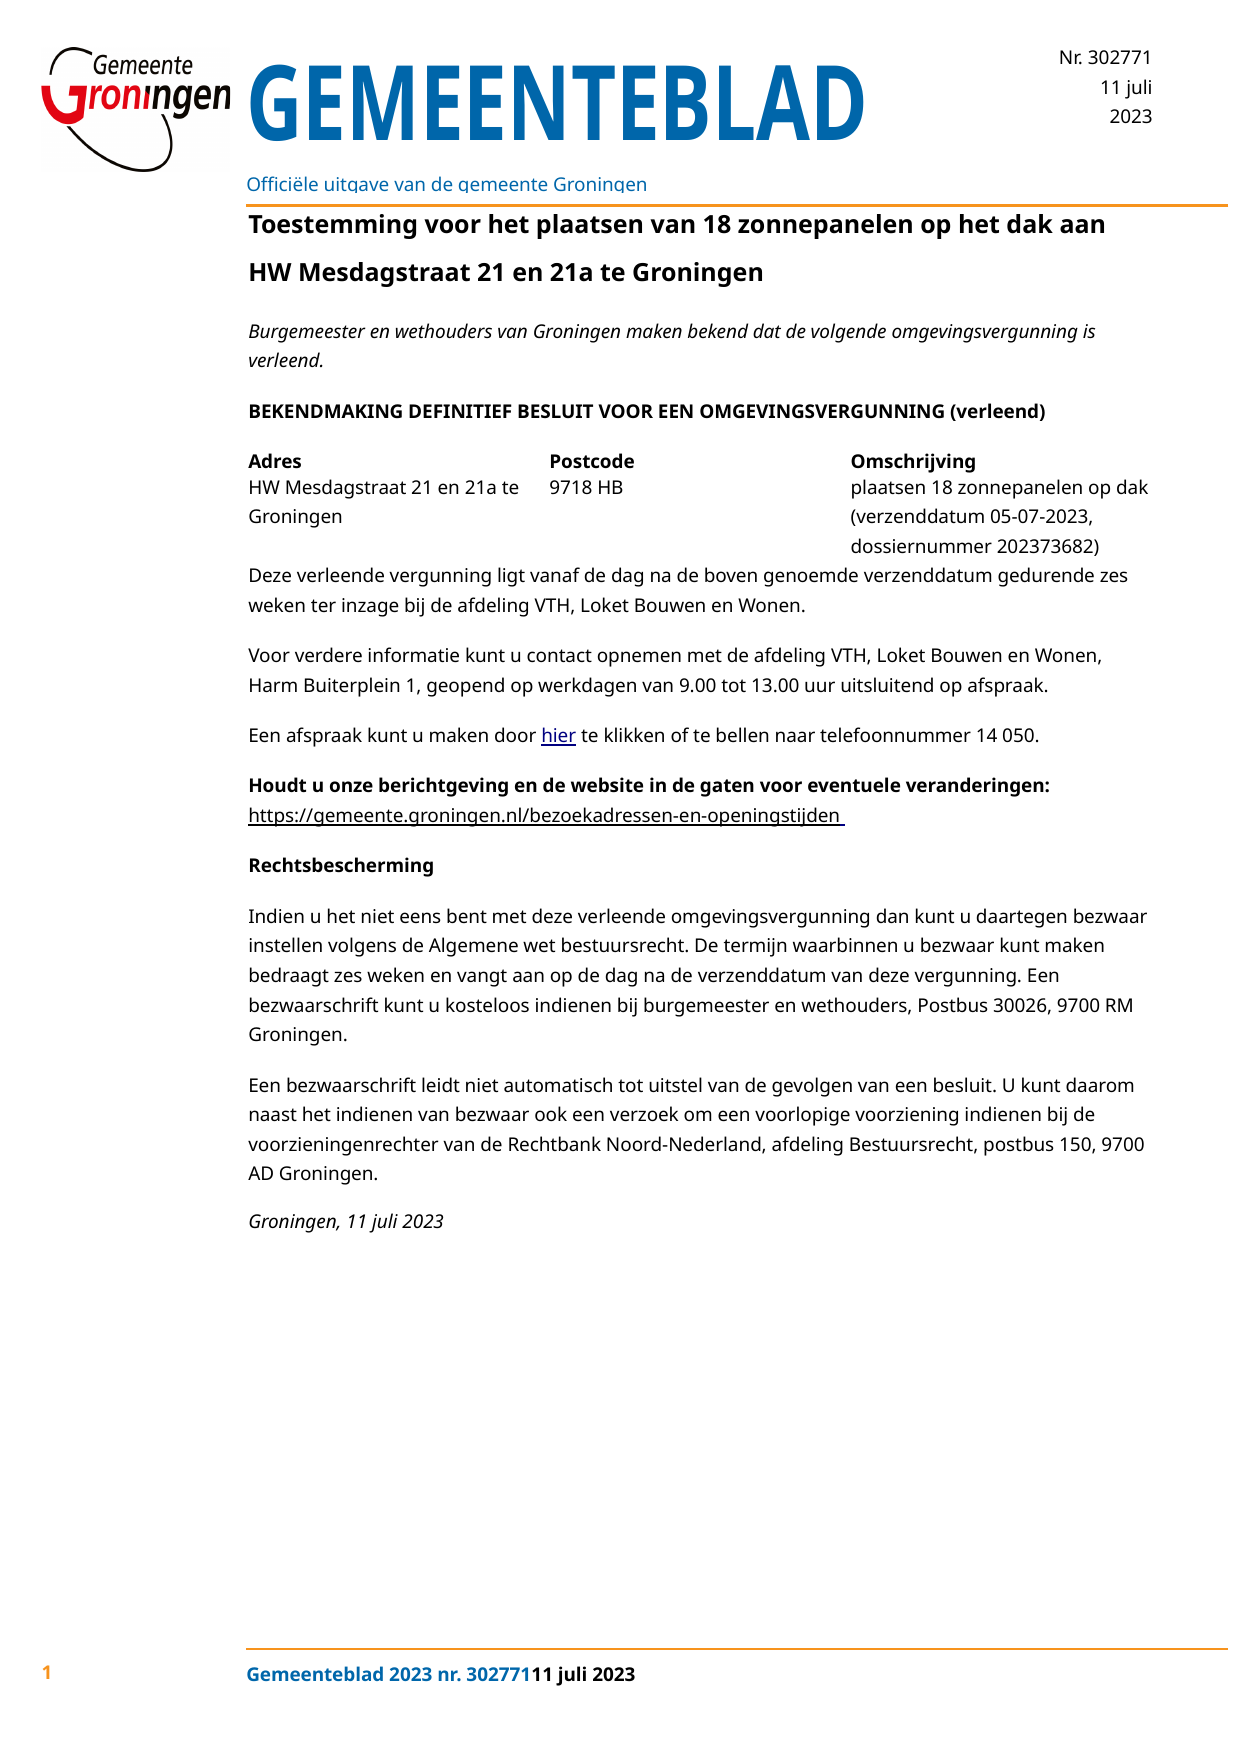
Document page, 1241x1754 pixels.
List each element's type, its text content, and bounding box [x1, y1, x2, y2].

text Een afspraak kunt u maken door hier te klikken of te bellen naar telefoonnummer 14 050. [248, 722, 1152, 748]
table_cell HW Mesdagstraat 21 en 21a te Groningen [248, 474, 549, 559]
table_header Omschrijving [850, 449, 1152, 474]
table_header Adres [248, 449, 549, 474]
text Indien u het niet eens bent met deze verleende omgevingsvergunning dan kunt u daartegen bezwaar instellen volgens de Algemene wet bestuursrecht. De termijn waarbinnen u bezwaar kunt maken bedraagt zes weken en vangt aan op de dag na de verzenddatum van deze vergunning. Een bezwaarschrift kunt u kosteloos indienen bij burgemeester en wethouders, Postbus 30026, 9700 RM Groningen. [248, 903, 1152, 1047]
text Rechtsbescherming [248, 853, 1152, 878]
text Voor verdere informatie kunt u contact opnemen met de afdeling VTH, Loket Bouwen en Wonen, Harm Buiterplein 1, geopend op werkdagen van 9.00 tot 13.00 uur uitsluitend op afspraak. [248, 642, 1152, 698]
table_cell plaatsen 18 zonnepanelen op dak (verzenddatum 05-07-2023, dossiernummer 202373682) [850, 474, 1152, 559]
picture [41, 47, 231, 172]
text Een bezwaarschrift leidt niet automatisch tot uitstel van de gevolgen van een besluit. U kunt daarom naast het indienen van bezwaar ook een verzoek om een voorlopige voorziening indienen bij de voorzieningenrechter van de Rechtbank Noord-Nederland, afdeling Bestuursrecht, postbus 150, 9700 AD Groningen. [248, 1072, 1152, 1186]
text Groningen, 11 juli 2023 [248, 1208, 1152, 1234]
text Toestemming voor het plaatsen van 18 zonnepanelen op het dak aan HW Mesdagstraat 21 en 21a te Groningen [248, 207, 1152, 288]
text BEKENDMAKING DEFINITIEF BESLUIT VOOR EEN OMGEVINGSVERGUNNING (verleend) [248, 398, 1152, 424]
text Deze verleende vergunning ligt vanaf de dag na de boven genoemde verzenddatum gedurende zes weken ter inzage bij de afdeling VTH, Loket Bouwen en Wonen. [248, 562, 1152, 618]
text Burgemeester en wethouders van Groningen maken bekend dat de volgende omgevingsvergunning is verleend. [248, 318, 1152, 373]
table_header Postcode [549, 449, 850, 474]
table_cell 9718 HB [549, 474, 850, 559]
text Houdt u onze berichtgeving en de website in de gaten voor eventuele veranderingen: https://gemeente.groningen.nl/bezoekadressen-en-openingstijden [248, 773, 1152, 828]
